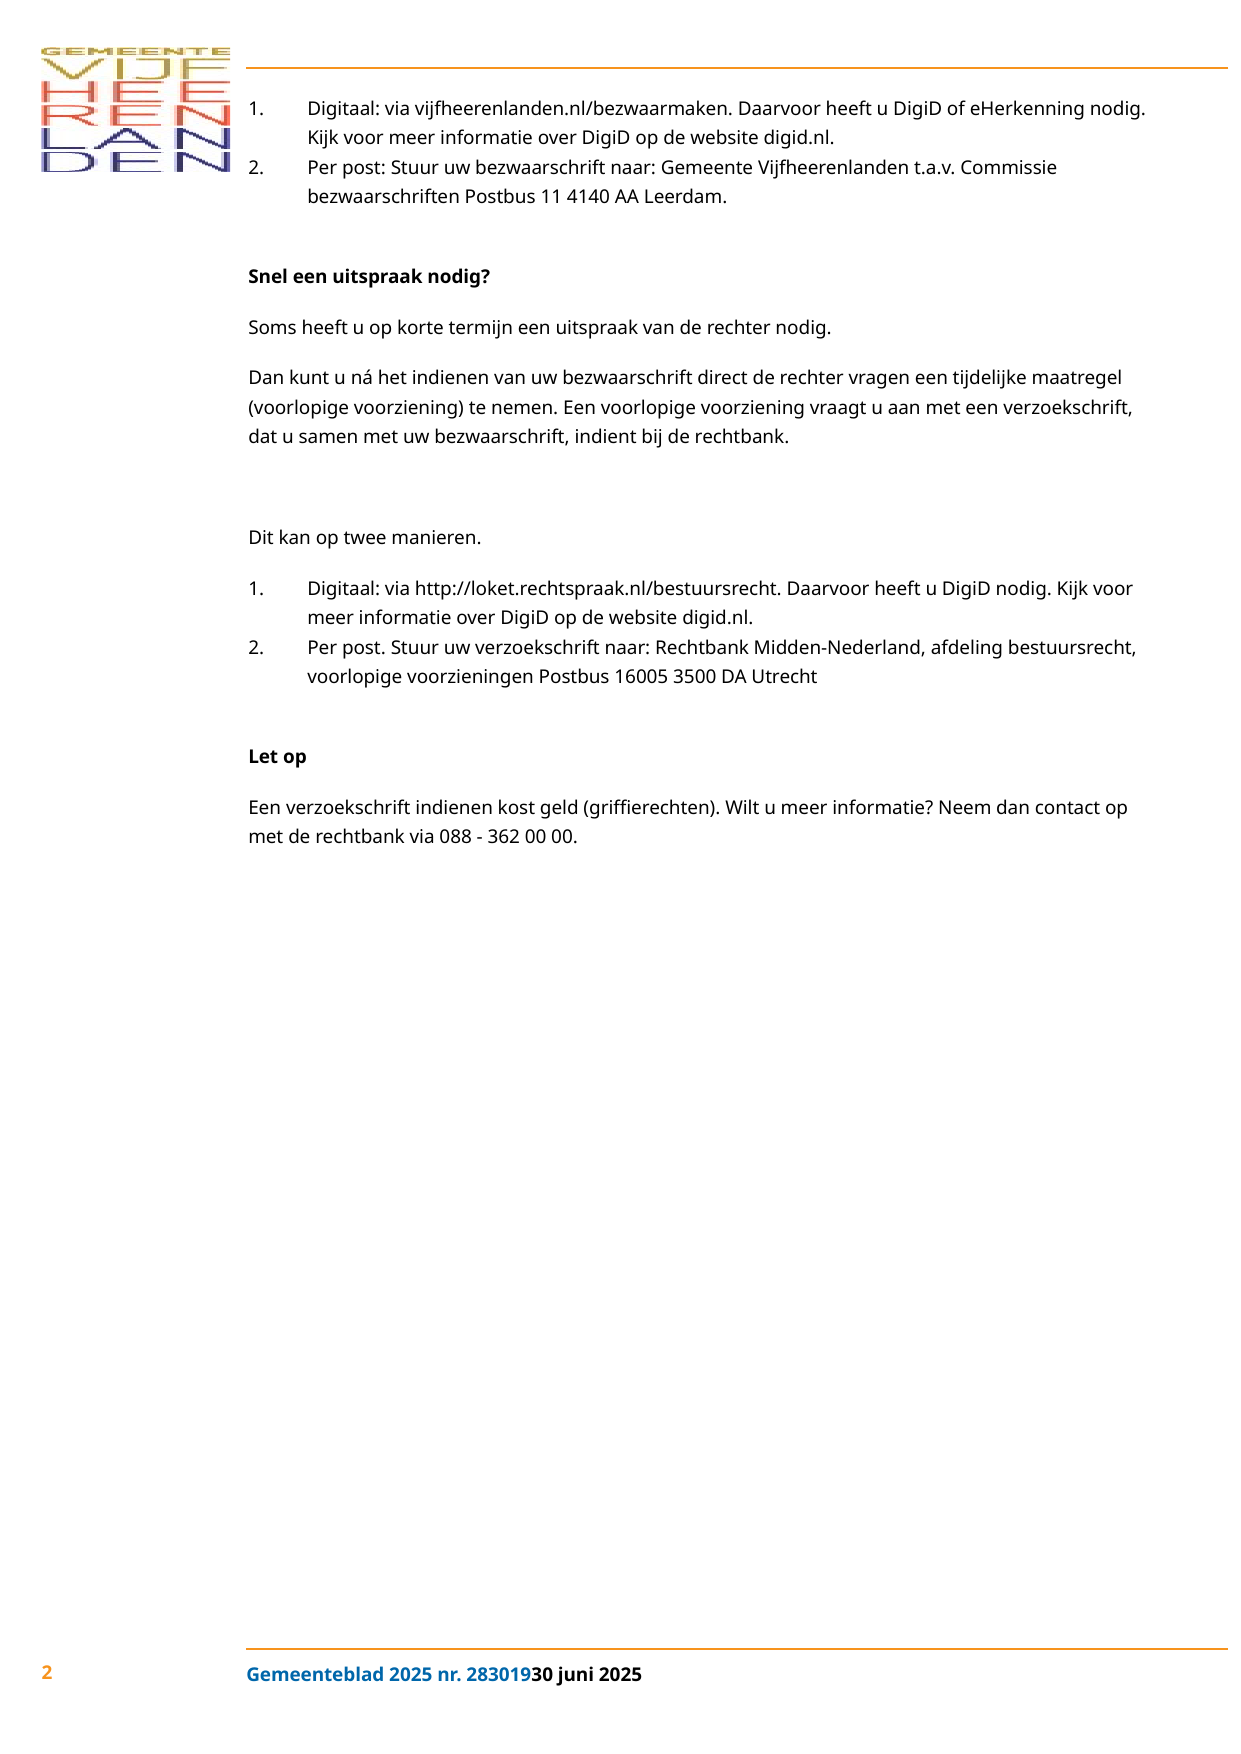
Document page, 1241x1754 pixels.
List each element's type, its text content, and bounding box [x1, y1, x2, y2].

text Soms heeft u op korte termijn een uitspraak van de rechter nodig. [248, 314, 1152, 340]
picture [41, 47, 231, 172]
list Digitaal: via vijfheerenlanden.nl/bezwaarmaken. Daarvoor heeft u DigiD of eHerkenning nodig. Kijk voor meer informatie over DigiD op de website digid.nl. [248, 95, 1152, 150]
list Per post: Stuur uw bezwaarschrift naar: Gemeente Vijfheerenlanden t.a.v. Commissie bezwaarschriften Postbus 11 4140 AA Leerdam. [248, 154, 1152, 209]
text Dit kan op twee manieren. [248, 524, 1152, 550]
list Per post. Stuur uw verzoekschrift naar: Rechtbank Midden-Nederland, afdeling bestuursrecht, voorlopige voorzieningen Postbus 16005 3500 DA Utrecht [248, 634, 1152, 689]
text Snel een uitspraak nodig? [248, 263, 1152, 289]
text Dan kunt u ná het indienen van uw bezwaarschrift direct de rechter vragen een tijdelijke maatregel (voorlopige voorziening) te nemen. Een voorlopige voorziening vraagt u aan met een verzoekschrift, dat u samen met uw bezwaarschrift, indient bij de rechtbank. [248, 364, 1152, 449]
list Digitaal: via http://loket.rechtspraak.nl/bestuursrecht. Daarvoor heeft u DigiD nodig. Kijk voor meer informatie over DigiD op de website digid.nl. [248, 575, 1152, 630]
text Let op [248, 743, 1152, 769]
text Een verzoekschrift indienen kost geld (griffierechten). Wilt u meer informatie? Neem dan contact op met de rechtbank via 088 - 362 00 00. [248, 794, 1152, 849]
